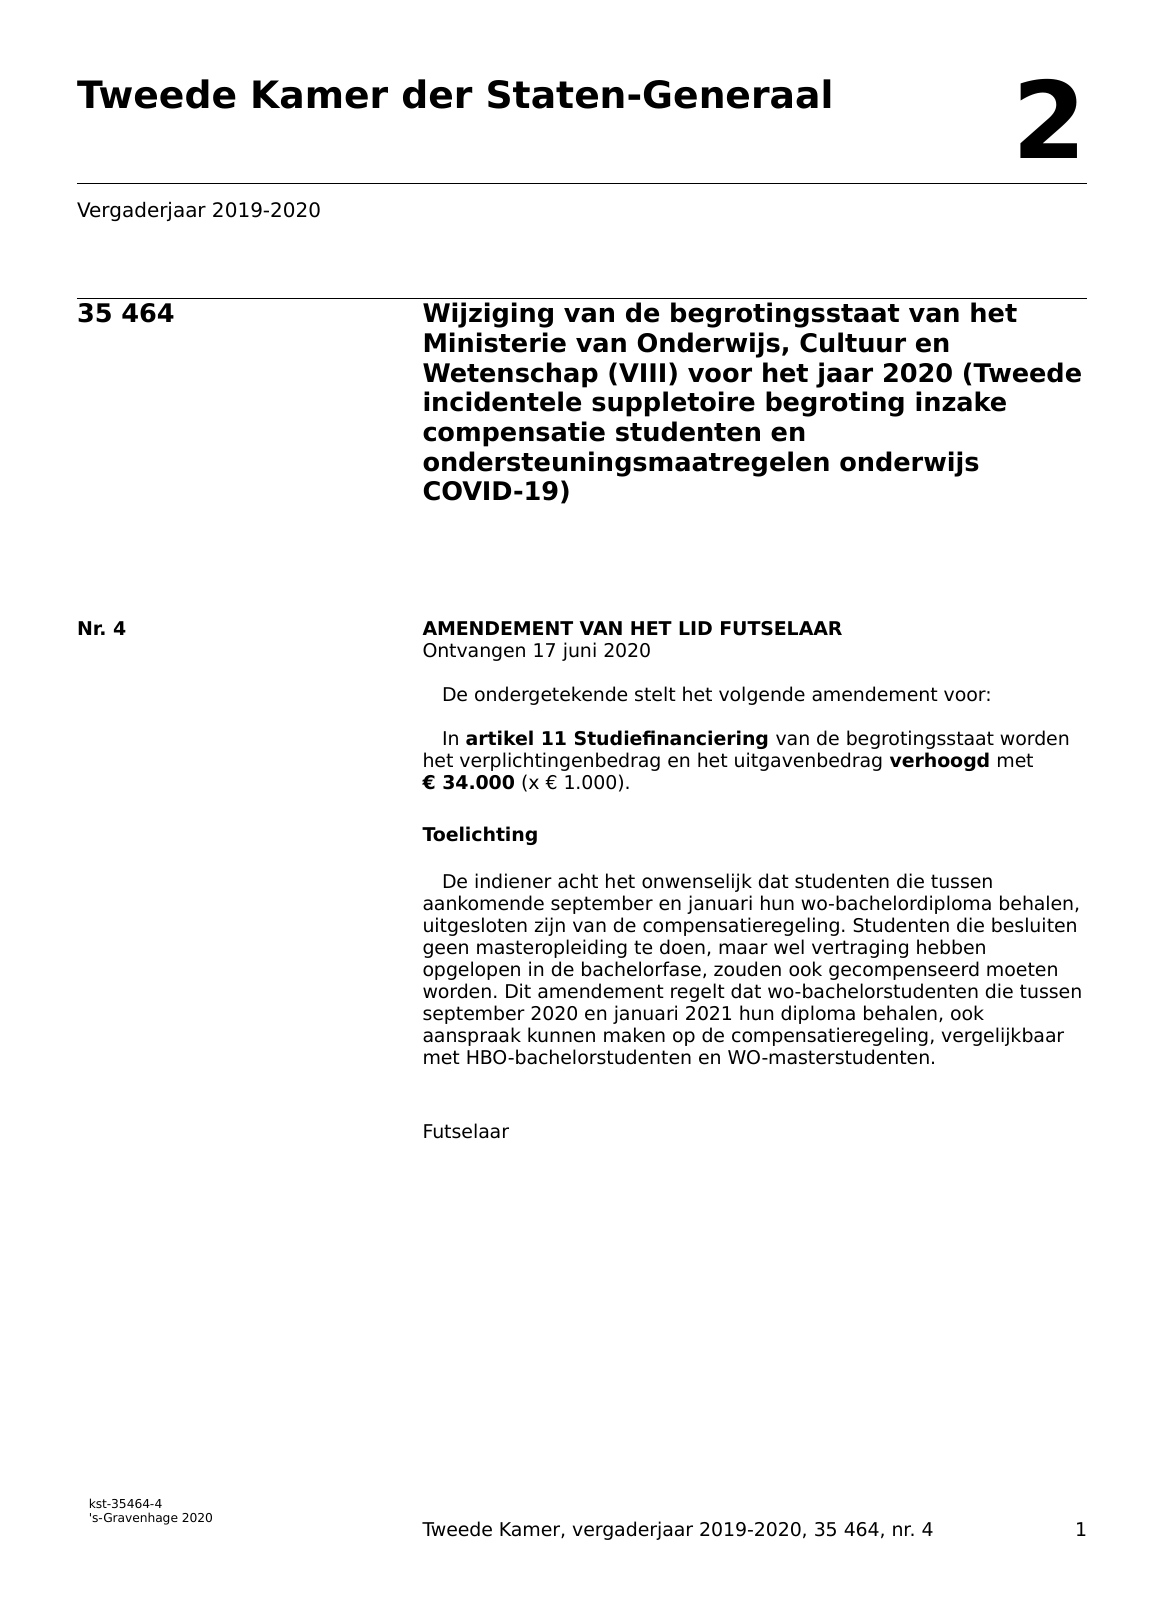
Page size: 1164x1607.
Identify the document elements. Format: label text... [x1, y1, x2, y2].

table_header 2 [886, 59, 1087, 183]
table_header Tweede Kamer der Staten-Generaal [77, 59, 886, 183]
text 's-Gravenhage 2020 [88, 1511, 323, 1525]
text De ondergetekende stelt het volgende amendement voor: [422, 684, 1087, 706]
text Futselaar [422, 1099, 1087, 1143]
subtitle Toelichting [422, 824, 1087, 846]
text Ontvangen 17 juni 2020 [422, 640, 1087, 662]
subtitle 35 464 Wijziging van de begrotingsstaat van het Ministerie van Onderwijs, Cultuur en Wetenschap (VIII) voor het jaar 2020 (Tweede incidentele suppletoire begroting inzake compensatie studenten en ondersteuningsmaatregelen onderwijs COVID-19) [77, 299, 1087, 507]
text De indiener acht het onwenselijk dat studenten die tussen aankomende september en januari hun wo-bachelordiploma behalen, uitgesloten zijn van de compensatieregeling. Studenten die besluiten geen masteropleiding te doen, maar wel vertraging hebben opgelopen in de bachelorfase, zouden ook gecompenseerd moeten worden. Dit amendement regelt dat wo-bachelorstudenten die tussen september 2020 en januari 2021 hun diploma behalen, ook aanspraak kunnen maken op de compensatieregeling, vergelijkbaar met HBO-bachelorstudenten en WO-masterstudenten. [422, 871, 1087, 1069]
subtitle Nr. 4 AMENDEMENT VAN HET LID FUTSELAAR [77, 618, 1087, 640]
text In artikel 11 Studiefinanciering van de begrotingsstaat worden het verplichtingenbedrag en het uitgavenbedrag verhoogd met € 34.000 (x € 1.000). [422, 728, 1087, 794]
table_cell Vergaderjaar 2019-2020 [77, 184, 1087, 298]
text kst-35464-4 [88, 1497, 323, 1511]
